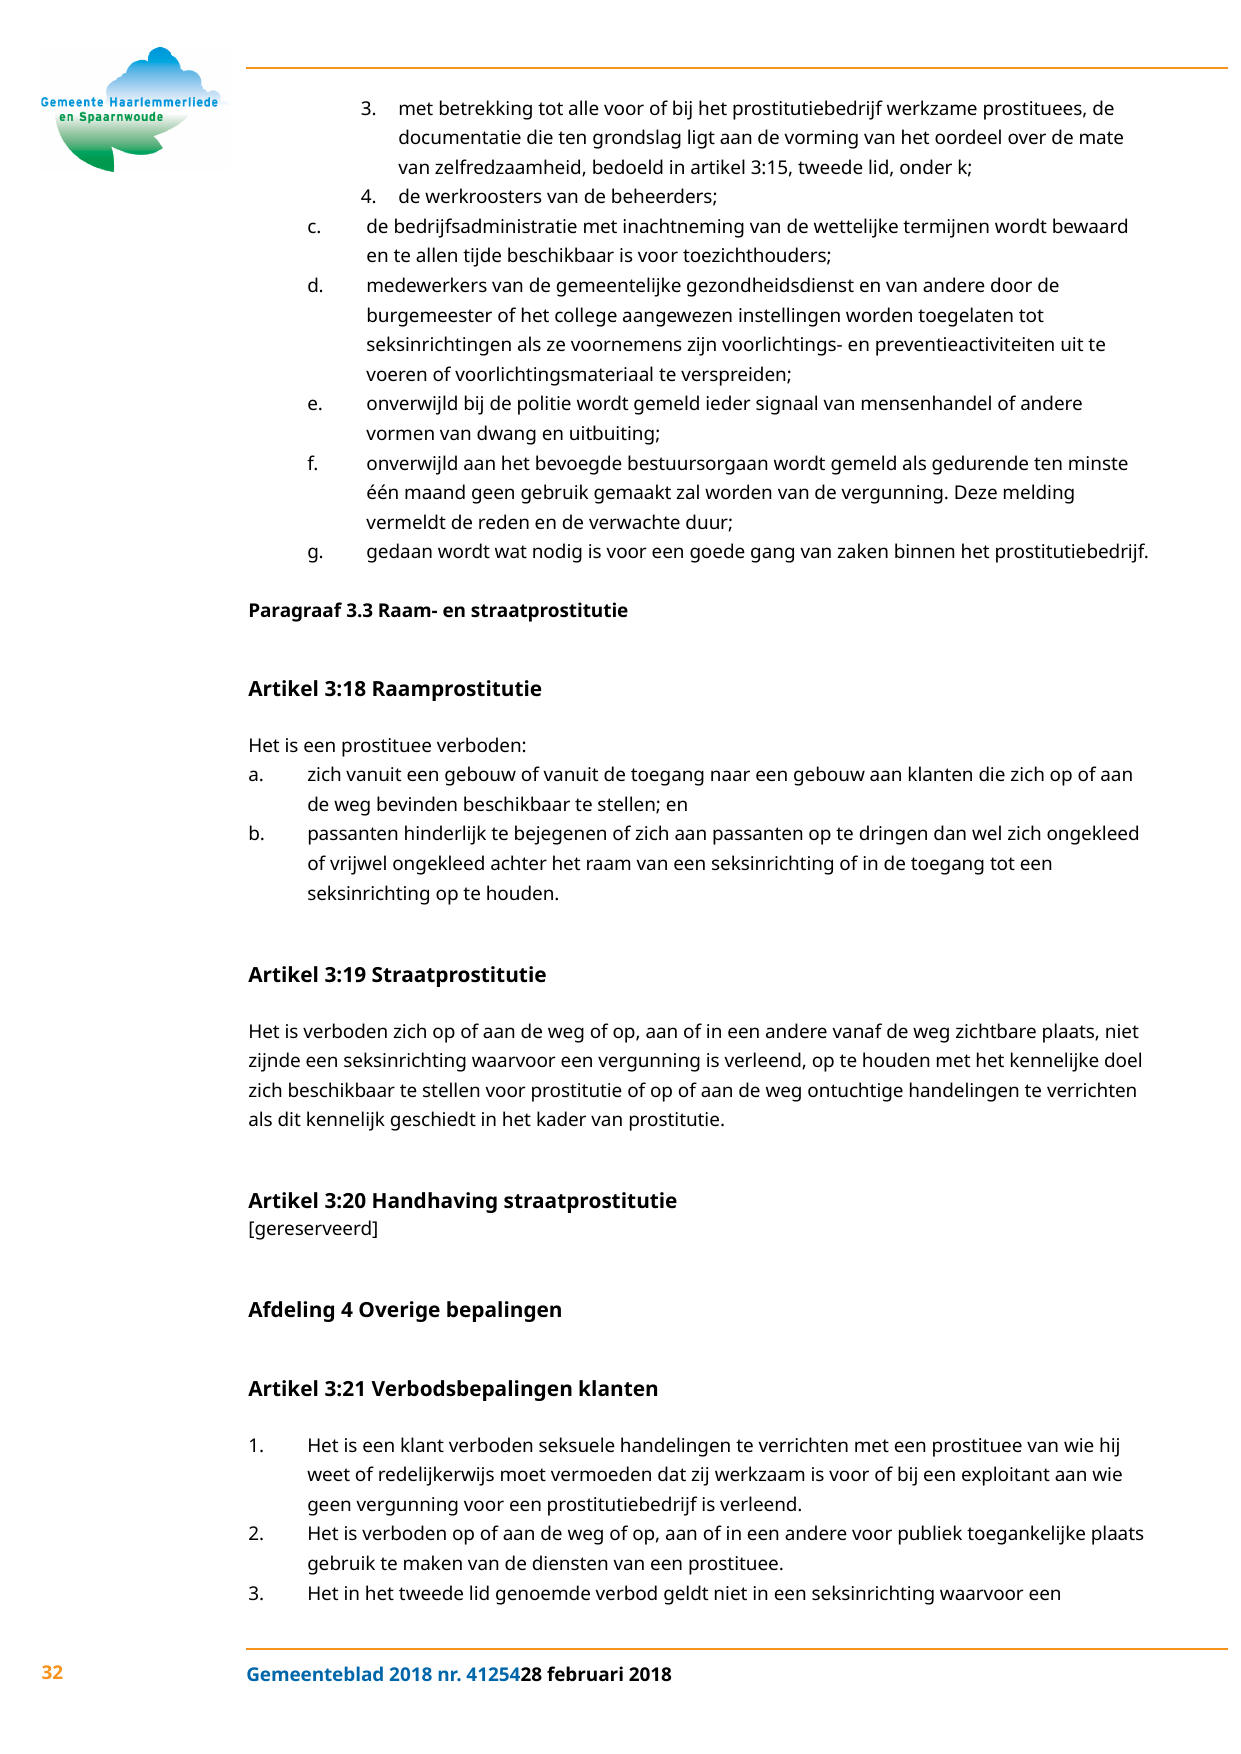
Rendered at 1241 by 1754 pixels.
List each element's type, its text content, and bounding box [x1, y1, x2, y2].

list Het in het tweede lid genoemde verbod geldt niet in een seksinrichting waarvoor een [248, 1580, 1152, 1606]
picture [41, 47, 231, 172]
list de bedrijfsadministratie met inachtneming van de wettelijke termijnen wordt bewaard en te allen tijde beschikbaar is voor toezichthouders; [307, 213, 1152, 268]
text Artikel 3:21 Verbodsbepalingen klanten [248, 1374, 1152, 1402]
list onverwijld aan het bevoegde bestuursorgaan wordt gemeld als gedurende ten minste één maand geen gebruik gemaakt zal worden van de vergunning. Deze melding vermeldt de reden en de verwachte duur; [307, 450, 1152, 535]
text Afdeling 4 Overige bepalingen [248, 1295, 1152, 1323]
list passanten hinderlijk te bejegenen of zich aan passanten op te dringen dan wel zich ongekleed of vrijwel ongekleed achter het raam van een seksinrichting of in de toegang tot een seksinrichting op te houden. [248, 821, 1152, 906]
list met betrekking tot alle voor of bij het prostitutiebedrijf werkzame prostituees, de documentatie die ten grondslag ligt aan de vorming van het oordeel over de mate van zelfredzaamheid, bedoeld in artikel 3:15, tweede lid, onder k; [361, 95, 1152, 180]
text Artikel 3:20 Handhaving straatprostitutie [248, 1187, 1152, 1215]
list medewerkers van de gemeentelijke gezondheidsdienst en van andere door de burgemeester of het college aangewezen instellingen worden toegelaten tot seksinrichtingen als ze voornemens zijn voorlichtings- en preventieactiviteiten uit te voeren of voorlichtingsmateriaal te verspreiden; [307, 272, 1152, 387]
list zich vanuit een gebouw of vanuit de toegang naar een gebouw aan klanten die zich op of aan de weg bevinden beschikbaar te stellen; en [248, 761, 1152, 817]
text Artikel 3:18 Raamprostitutie [248, 674, 1152, 702]
list Het is een klant verboden seksuele handelingen te verrichten met een prostituee van wie hij weet of redelijkerwijs moet vermoeden dat zij werkzaam is voor of bij een exploitant aan wie geen vergunning voor een prostitutiebedrijf is verleend. [248, 1432, 1152, 1517]
list Het is verboden op of aan de weg of op, aan of in een andere voor publiek toegankelijke plaats gebruik te maken van de diensten van een prostituee. [248, 1521, 1152, 1576]
text Artikel 3:19 Straatprostitutie [248, 960, 1152, 988]
text Het is verboden zich op of aan de weg of op, aan of in een andere vanaf de weg zichtbare plaats, niet zijnde een seksinrichting waarvoor een vergunning is verleend, op te houden met het kennelijke doel zich beschikbaar te stellen voor prostitutie of op of aan de weg ontuchtige handelingen te verrichten als dit kennelijk geschiedt in het kader van prostitutie. [248, 1018, 1152, 1132]
text Paragraaf 3.3 Raam- en straatprostitutie [248, 598, 1152, 623]
text [gereserveerd] [248, 1215, 1152, 1241]
list gedaan wordt wat nodig is voor een goede gang van zaken binnen het prostitutiebedrijf. [307, 538, 1152, 564]
list de werkroosters van de beheerders; [361, 183, 1152, 209]
text Het is een prostituee verboden: [248, 732, 1152, 758]
list onverwijld bij de politie wordt gemeld ieder signaal van mensenhandel of andere vormen van dwang en uitbuiting; [307, 391, 1152, 446]
